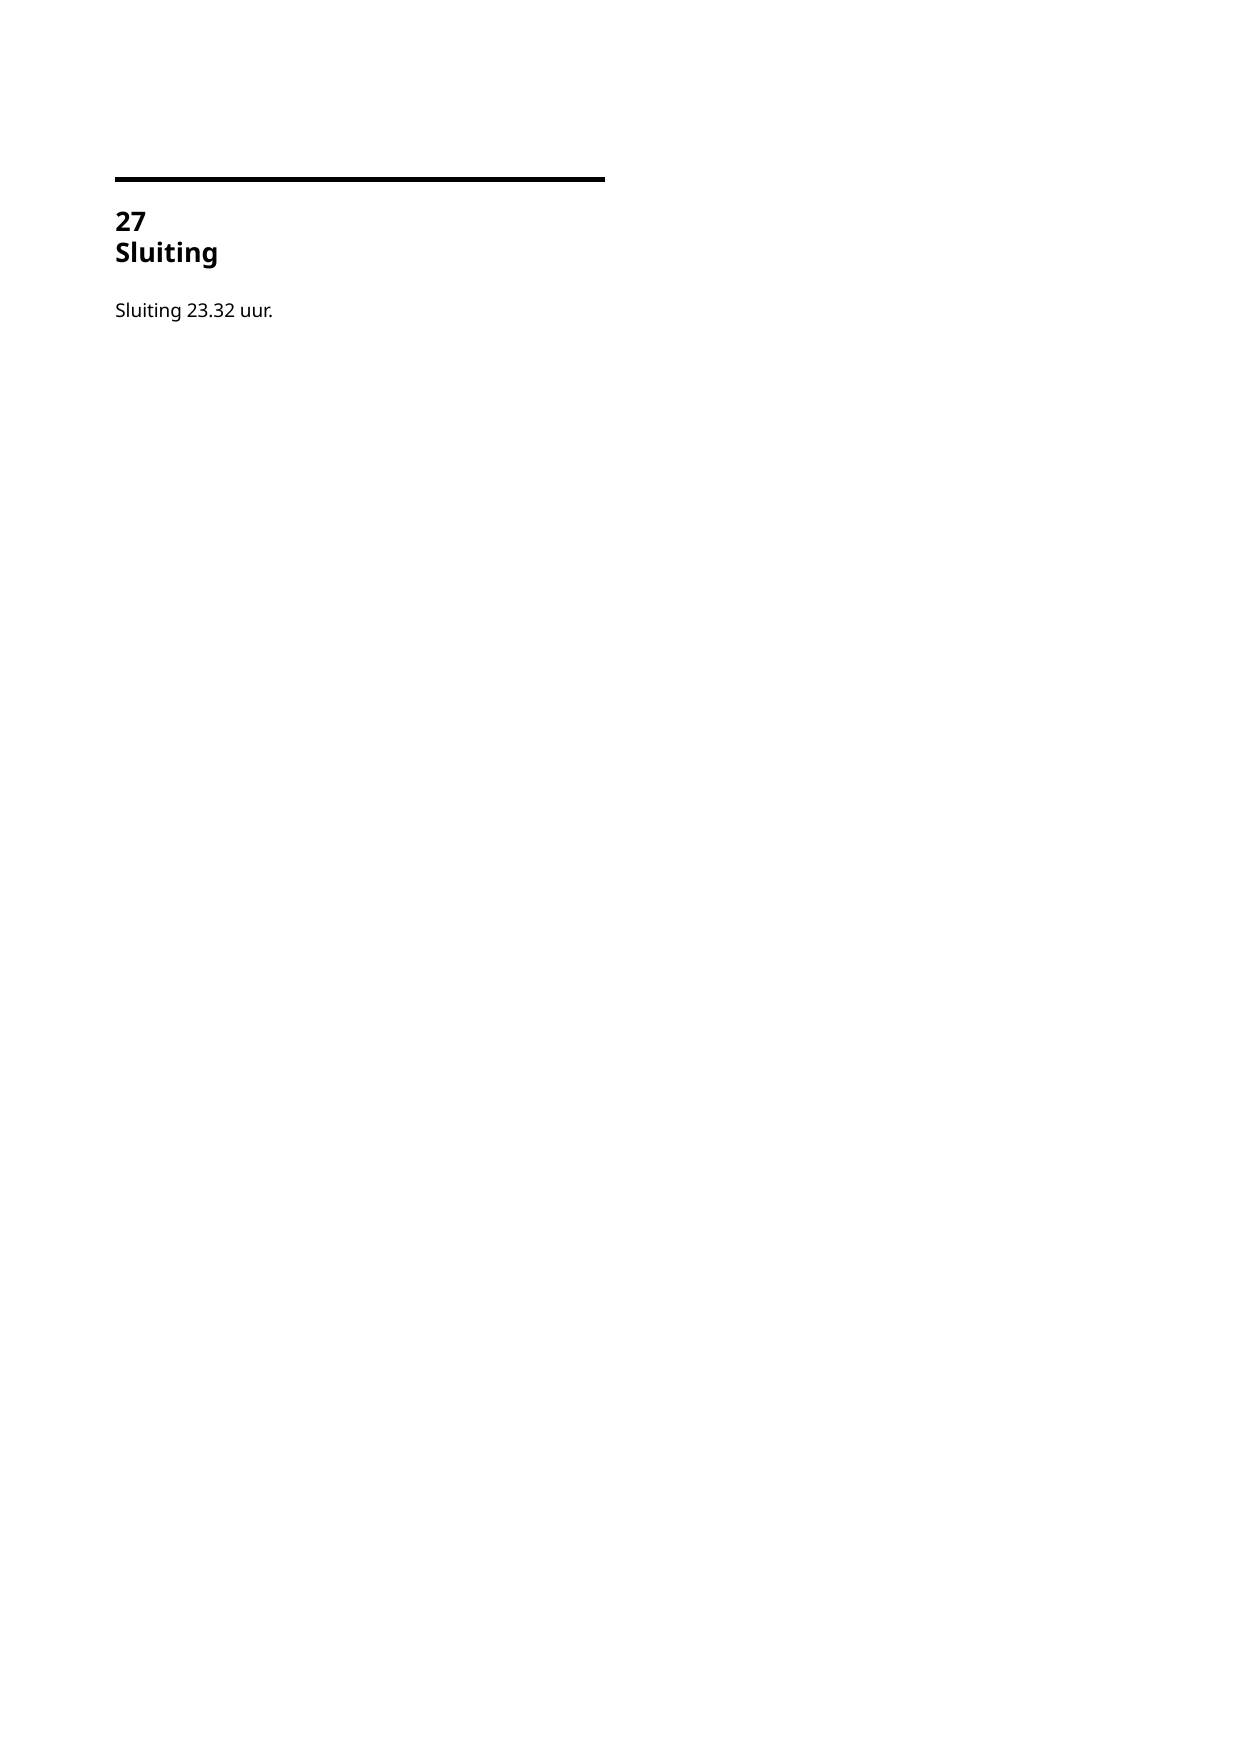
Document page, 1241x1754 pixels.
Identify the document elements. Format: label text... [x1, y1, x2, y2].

text 27 [115, 203, 605, 239]
text Sluiting 23.32 uur. [115, 302, 605, 322]
text Sluiting [115, 239, 605, 283]
